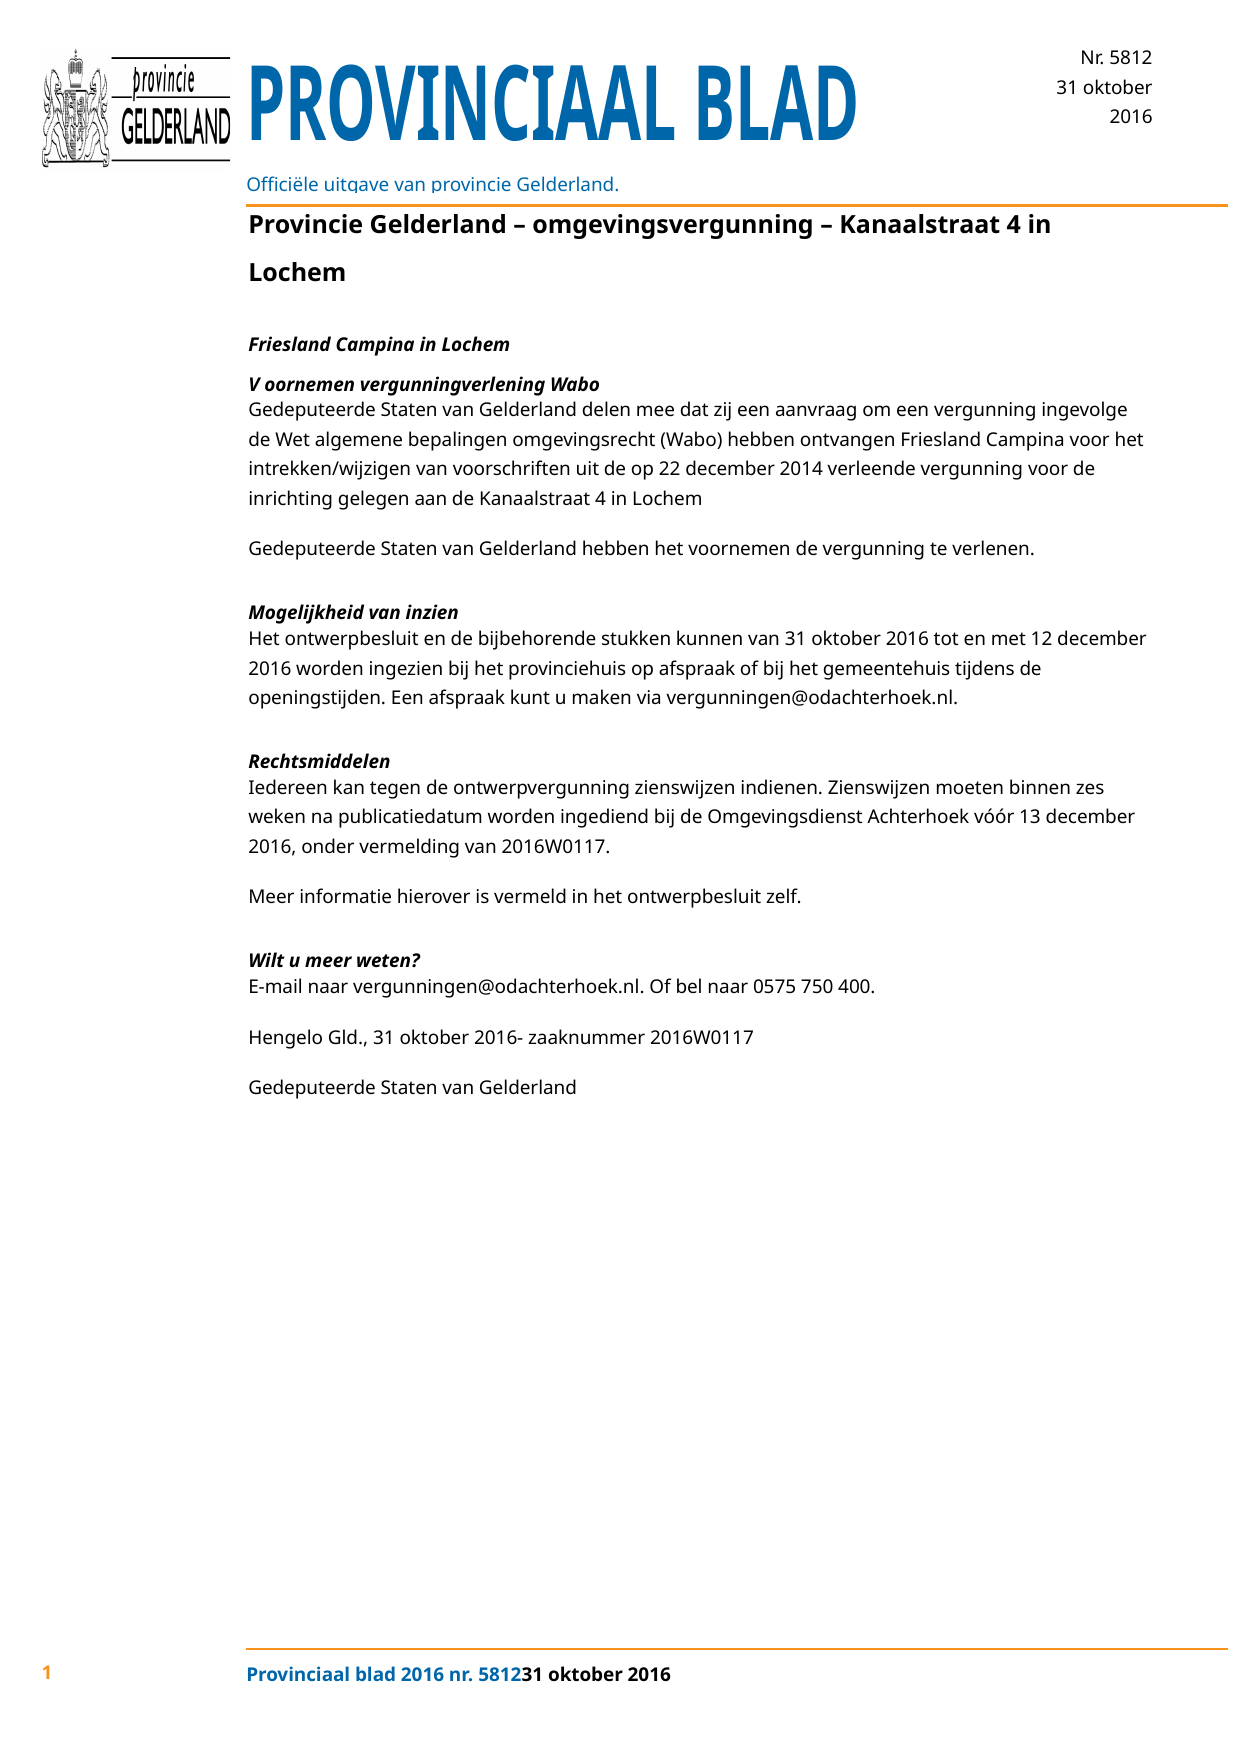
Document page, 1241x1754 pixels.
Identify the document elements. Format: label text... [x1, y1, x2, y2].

text V oornemen vergunningverlening Wabo [248, 371, 1152, 396]
text E-mail naar vergunningen@odachterhoek.nl. Of bel naar 0575 750 400. [248, 973, 1152, 999]
text Iedereen kan tegen de ontwerpvergunning zienswijzen indienen. Zienswijzen moeten binnen zes weken na publicatiedatum worden ingediend bij de Omgevingsdienst Achterhoek vóór 13 december 2016, onder vermelding van 2016W0117. [248, 774, 1152, 859]
text Gedeputeerde Staten van Gelderland delen mee dat zij een aanvraag om een vergunning ingevolge de Wet algemene bepalingen omgevingsrecht (Wabo) hebben ontvangen Friesland Campina voor het intrekken/wijzigen van voorschriften uit de op 22 december 2014 verleende vergunning voor de inrichting gelegen aan de Kanaalstraat 4 in Lochem [248, 396, 1152, 511]
text Friesland Campina in Lochem [248, 331, 1152, 357]
text Rechtsmiddelen [248, 748, 1152, 774]
text Mogelijkheid van inzien [248, 599, 1152, 625]
text Gedeputeerde Staten van Gelderland hebben het voornemen de vergunning te verlenen. [248, 536, 1152, 561]
text Wilt u meer weten? [248, 948, 1152, 973]
text Gedeputeerde Staten van Gelderland [248, 1074, 1152, 1100]
text Meer informatie hierover is vermeld in het ontwerpbesluit zelf. [248, 884, 1152, 909]
text Hengelo Gld., 31 oktober 2016- zaaknummer 2016W0117 [248, 1024, 1152, 1049]
text Provincie Gelderland – omgevingsvergunning – Kanaalstraat 4 in Lochem [248, 207, 1152, 288]
picture [41, 47, 231, 172]
text Het ontwerpbesluit en de bijbehorende stukken kunnen van 31 oktober 2016 tot en met 12 december 2016 worden ingezien bij het provinciehuis op afspraak of bij het gemeentehuis tijdens de openingstijden. Een afspraak kunt u maken via vergunningen@odachterhoek.nl. [248, 625, 1152, 710]
